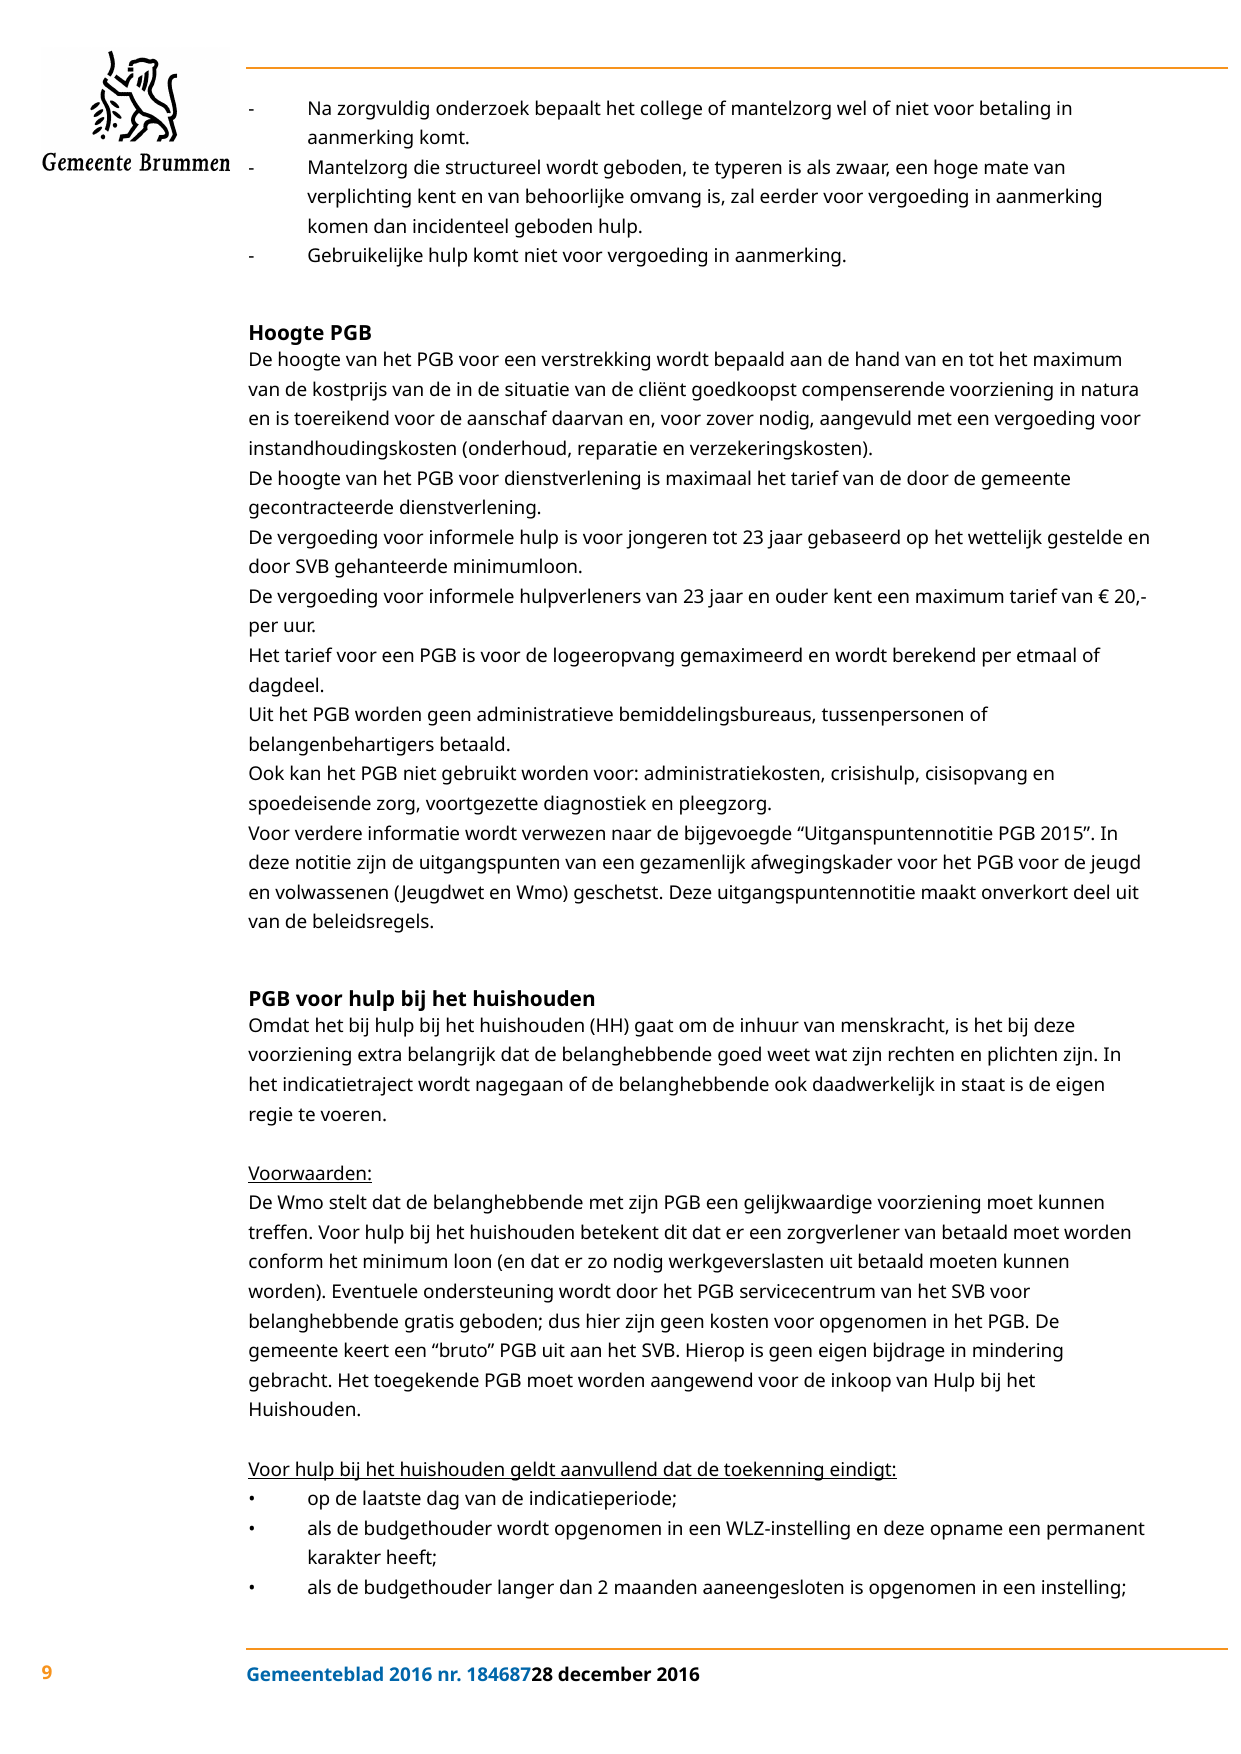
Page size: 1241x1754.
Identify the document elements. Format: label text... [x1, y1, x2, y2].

list Na zorgvuldig onderzoek bepaalt het college of mantelzorg wel of niet voor betaling in aanmerking komt. [248, 95, 1152, 150]
list Mantelzorg die structureel wordt geboden, te typeren is als zwaar, een hoge mate van verplichting kent en van behoorlijke omvang is, zal eerder voor vergoeding in aanmerking komen dan incidenteel geboden hulp. [248, 154, 1152, 239]
list als de budgethouder langer dan 2 maanden aaneengesloten is opgenomen in een instelling; [248, 1574, 1152, 1600]
text De hoogte van het PGB voor een verstrekking wordt bepaald aan de hand van en tot het maximum van de kostprijs van de in de situatie van de cliënt goedkoopst compenserende voorziening in natura en is toereikend voor de aanschaf daarvan en, voor zover nodig, aangevuld met een vergoeding voor instandhoudingskosten (onderhoud, reparatie en verzekeringskosten). [248, 346, 1152, 461]
list op de laatste dag van de indicatieperiode; [248, 1485, 1152, 1511]
text PGB voor hulp bij het huishouden [248, 984, 1152, 1012]
text De vergoeding voor informele hulp is voor jongeren tot 23 jaar gebaseerd op het wettelijk gestelde en door SVB gehanteerde minimumloon. [248, 524, 1152, 579]
list Gebruikelijke hulp komt niet voor vergoeding in aanmerking. [248, 243, 1152, 268]
text Het tarief voor een PGB is voor de logeeropvang gemaximeerd en wordt berekend per etmaal of dagdeel. [248, 642, 1152, 697]
text Hoogte PGB [248, 318, 1152, 346]
text Uit het PGB worden geen administratieve bemiddelingsbureaus, tussenpersonen of belangenbehartigers betaald. [248, 701, 1152, 757]
text De vergoeding voor informele hulpverleners van 23 jaar en ouder kent een maximum tarief van € 20,- per uur. [248, 583, 1152, 638]
text De Wmo stelt dat de belanghebbende met zijn PGB een gelijkwaardige voorziening moet kunnen treffen. Voor hulp bij het huishouden betekent dit dat er een zorgverlener van betaald moet worden conform het minimum loon (en dat er zo nodig werkgeverslasten uit betaald moeten kunnen worden). Eventuele ondersteuning wordt door het PGB servicecentrum van het SVB voor belanghebbende gratis geboden; dus hier zijn geen kosten voor opgenomen in het PGB. De gemeente keert een “bruto” PGB uit aan het SVB. Hierop is geen eigen bijdrage in mindering gebracht. Het toegekende PGB moet worden aangewend voor de inkoop van Hulp bij het Huishouden. [248, 1189, 1152, 1422]
text Omdat het bij hulp bij het huishouden (HH) gaat om de inhuur van menskracht, is het bij deze voorziening extra belangrijk dat de belanghebbende goed weet wat zijn rechten en plichten zijn. In het indicatietraject wordt nagegaan of de belanghebbende ook daadwerkelijk in staat is de eigen regie te voeren. [248, 1012, 1152, 1127]
text Voor hulp bij het huishouden geldt aanvullend dat de toekenning eindigt: [248, 1456, 1152, 1482]
picture [41, 47, 231, 172]
text Voor verdere informatie wordt verwezen naar de bijgevoegde “Uitganspuntennotitie PGB 2015”. In deze notitie zijn de uitgangspunten van een gezamenlijk afwegingskader voor het PGB voor de jeugd en volwassenen (Jeugdwet en Wmo) geschetst. Deze uitgangspuntennotitie maakt onverkort deel uit van de beleidsregels. [248, 820, 1152, 934]
text Ook kan het PGB niet gebruikt worden voor: administratiekosten, crisishulp, cisisopvang en spoedeisende zorg, voortgezette diagnostiek en pleegzorg. [248, 761, 1152, 816]
list als de budgethouder wordt opgenomen in een WLZ-instelling en deze opname een permanent karakter heeft; [248, 1515, 1152, 1570]
text De hoogte van het PGB voor dienstverlening is maximaal het tarief van de door de gemeente gecontracteerde dienstverlening. [248, 465, 1152, 520]
text Voorwaarden: [248, 1160, 1152, 1186]
